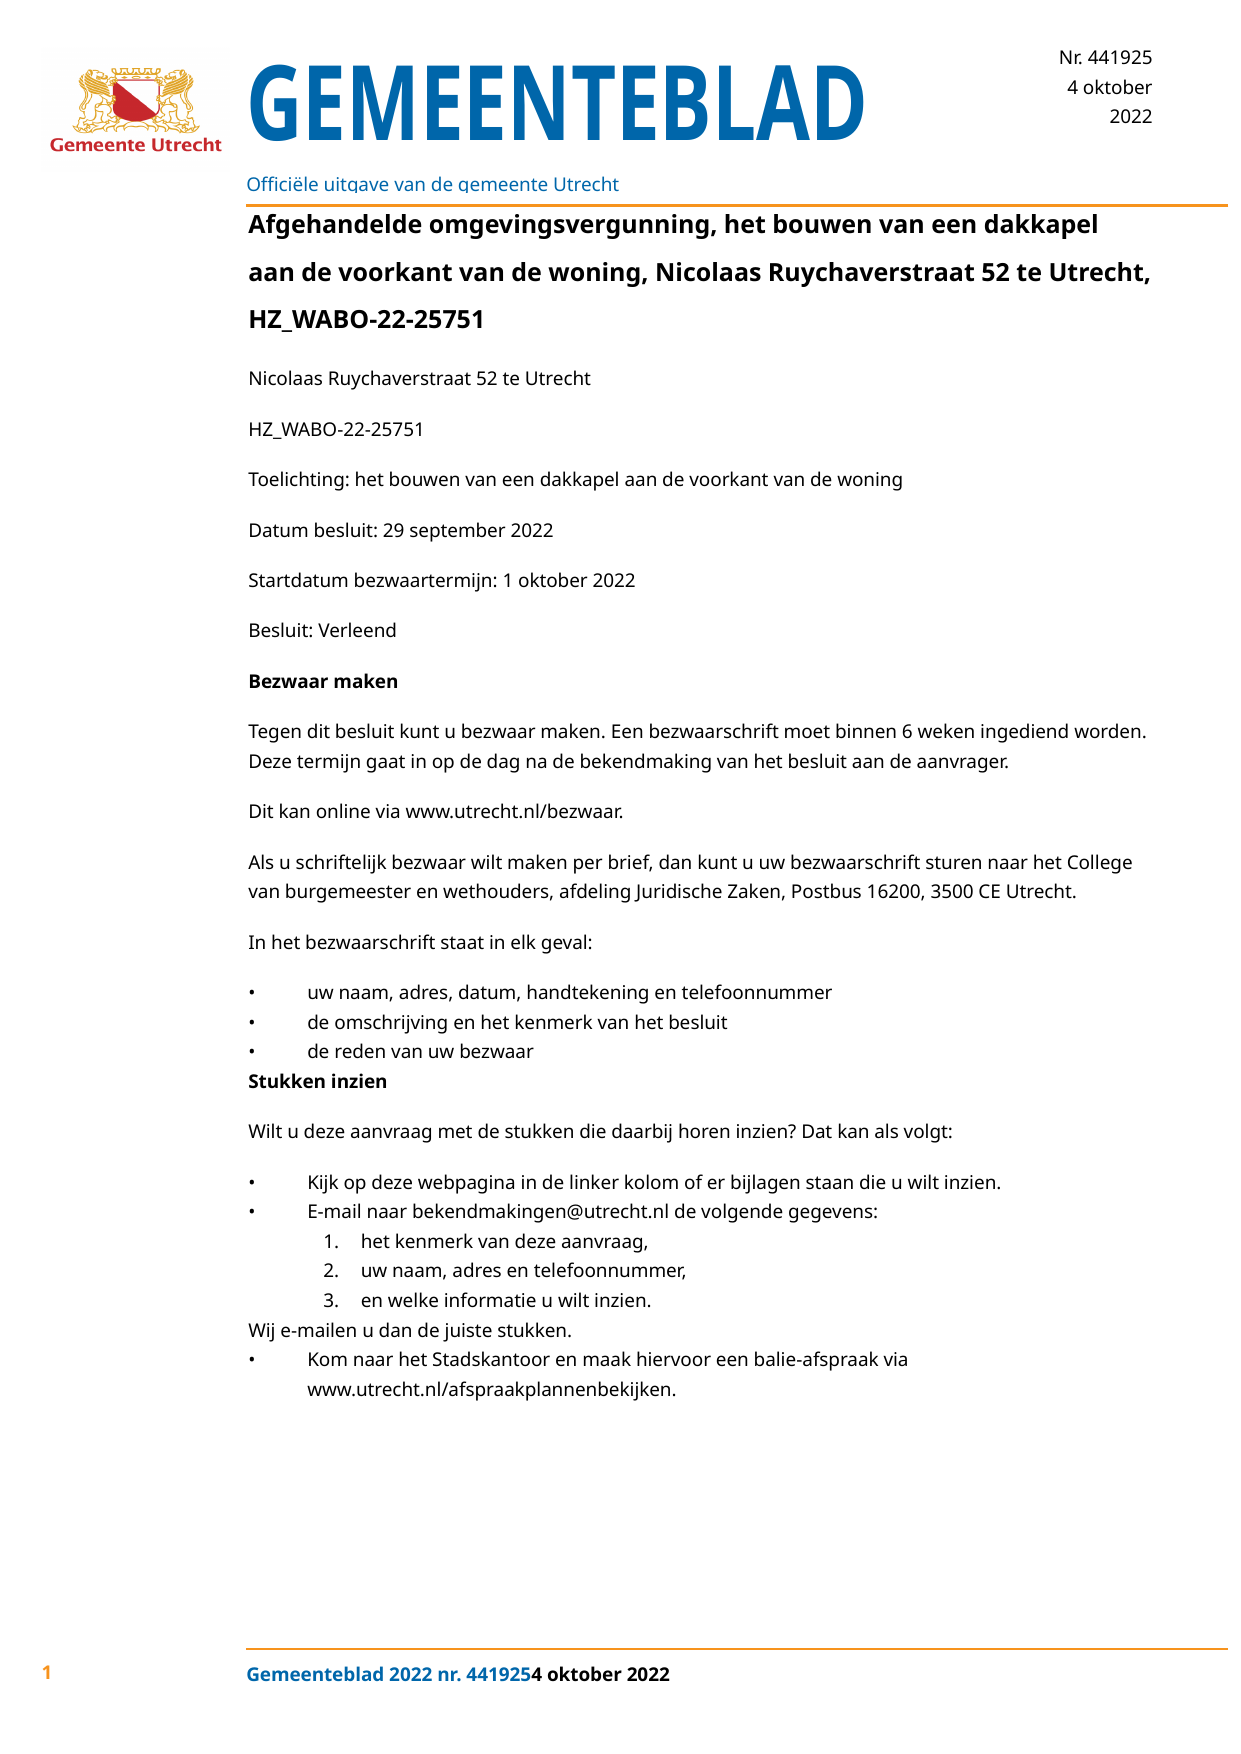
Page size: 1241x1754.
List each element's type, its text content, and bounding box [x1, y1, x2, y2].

text Datum besluit: 29 september 2022 [248, 517, 1152, 542]
text Besluit: Verleend [248, 618, 1152, 643]
text Wilt u deze aanvraag met de stukken die daarbij horen inzien? Dat kan als volgt: [248, 1118, 1152, 1144]
list Kom naar het Stadskantoor en maak hiervoor een balie-afspraak via www.utrecht.nl/afspraakplannenbekijken. [248, 1346, 1152, 1402]
text Afgehandelde omgevingsvergunning, het bouwen van een dakkapel aan de voorkant van de woning, Nicolaas Ruychaverstraat 52 te Utrecht, HZ_WABO-22-25751 [248, 207, 1152, 336]
list Kijk op deze webpagina in de linker kolom of er bijlagen staan die u wilt inzien. [248, 1169, 1152, 1194]
list de reden van uw bezwaar [248, 1038, 1152, 1064]
text Als u schriftelijk bezwaar wilt maken per brief, dan kunt u uw bezwaarschrift sturen naar het College van burgemeester en wethouders, afdeling Juridische Zaken, Postbus 16200, 3500 CE Utrecht. [248, 849, 1152, 904]
list de omschrijving en het kenmerk van het besluit [248, 1009, 1152, 1034]
list uw naam, adres, datum, handtekening en telefoonnummer [248, 979, 1152, 1005]
list uw naam, adres en telefoonnummer, [323, 1258, 1152, 1283]
list E-mail naar bekendmakingen@utrecht.nl de volgende gegevens: [248, 1198, 1152, 1224]
text HZ_WABO-22-25751 [248, 416, 1152, 442]
text Stukken inzien [248, 1068, 1152, 1094]
text Tegen dit besluit kunt u bezwaar maken. Een bezwaarschrift moet binnen 6 weken ingediend worden. Deze termijn gaat in op de dag na de bekendmaking van het besluit aan de aanvrager. [248, 718, 1152, 774]
list en welke informatie u wilt inzien. [323, 1287, 1152, 1313]
text Dit kan online via www.utrecht.nl/bezwaar. [248, 798, 1152, 824]
text Toelichting: het bouwen van een dakkapel aan de voorkant van de woning [248, 466, 1152, 492]
text Startdatum bezwaartermijn: 1 oktober 2022 [248, 567, 1152, 593]
text Bezwaar maken [248, 668, 1152, 694]
text Wij e-mailen u dan de juiste stukken. [248, 1317, 1152, 1342]
list het kenmerk van deze aanvraag, [323, 1228, 1152, 1254]
text In het bezwaarschrift staat in elk geval: [248, 929, 1152, 954]
picture [41, 47, 231, 172]
text Nicolaas Ruychaverstraat 52 te Utrecht [248, 366, 1152, 391]
